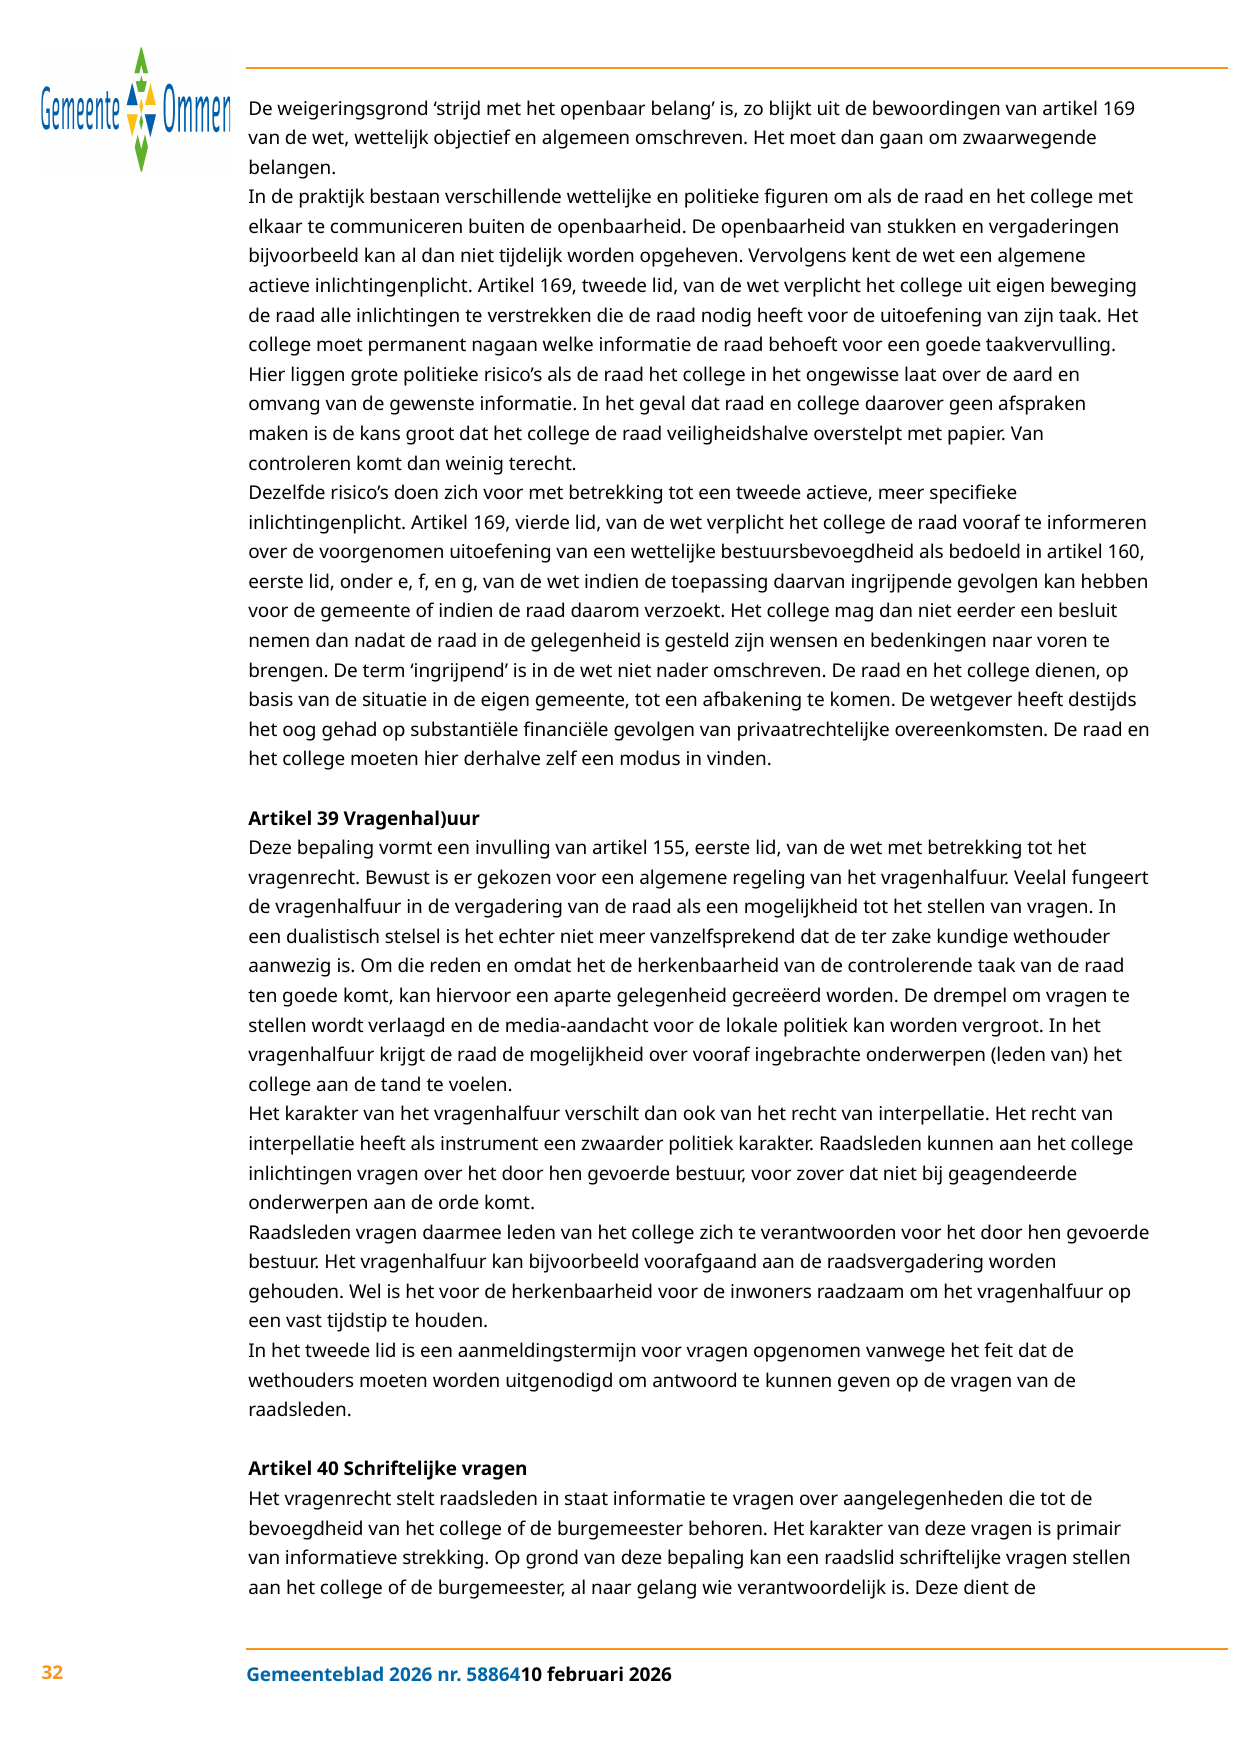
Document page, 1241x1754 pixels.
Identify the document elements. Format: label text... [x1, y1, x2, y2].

picture [41, 47, 231, 172]
text Raadsleden vragen daarmee leden van het college zich te verantwoorden voor het door hen gevoerde bestuur. Het vragenhalfuur kan bijvoorbeeld voorafgaand aan de raadsvergadering worden gehouden. Wel is het voor de herkenbaarheid voor de inwoners raadzaam om het vragenhalfuur op een vast tijdstip te houden. [248, 1219, 1152, 1333]
text Het vragenrecht stelt raadsleden in staat informatie te vragen over aangelegenheden die tot de bevoegdheid van het college of de burgemeester behoren. Het karakter van deze vragen is primair van informatieve strekking. Op grond van deze bepaling kan een raadslid schriftelijke vragen stellen aan het college of de burgemeester, al naar gelang wie verantwoordelijk is. Deze dient de [248, 1485, 1152, 1600]
text In het tweede lid is een aanmeldingstermijn voor vragen opgenomen vanwege het feit dat de wethouders moeten worden uitgenodigd om antwoord te kunnen geven op de vragen van de raadsleden. [248, 1337, 1152, 1422]
text Deze bepaling vormt een invulling van artikel 155, eerste lid, van de wet met betrekking tot het vragenrecht. Bewust is er gekozen voor een algemene regeling van het vragenhalfuur. Veelal fungeert de vragenhalfuur in de vergadering van de raad als een mogelijkheid tot het stellen van vragen. In een dualistisch stelsel is het echter niet meer vanzelfsprekend dat de ter zake kundige wethouder aanwezig is. Om die reden en omdat het de herkenbaarheid van de controlerende taak van de raad ten goede komt, kan hiervoor een aparte gelegenheid gecreëerd worden. De drempel om vragen te stellen wordt verlaagd en de media-aandacht voor de lokale politiek kan worden vergroot. In het vragenhalfuur krijgt de raad de mogelijkheid over vooraf ingebrachte onderwerpen (leden van) het college aan de tand te voelen. [248, 834, 1152, 1097]
text De weigeringsgrond ‘strijd met het openbaar belang’ is, zo blijkt uit de bewoordingen van artikel 169 van de wet, wettelijk objectief en algemeen omschreven. Het moet dan gaan om zwaarwegende belangen. [248, 95, 1152, 180]
text Dezelfde risico’s doen zich voor met betrekking tot een tweede actieve, meer specifieke inlichtingenplicht. Artikel 169, vierde lid, van de wet verplicht het college de raad vooraf te informeren over de voorgenomen uitoefening van een wettelijke bestuursbevoegdheid als bedoeld in artikel 160, eerste lid, onder e, f, en g, van de wet indien de toepassing daarvan ingrijpende gevolgen kan hebben voor de gemeente of indien de raad daarom verzoekt. Het college mag dan niet eerder een besluit nemen dan nadat de raad in de gelegenheid is gesteld zijn wensen en bedenkingen naar voren te brengen. De term ‘ingrijpend’ is in de wet niet nader omschreven. De raad en het college dienen, op basis van de situatie in de eigen gemeente, tot een afbakening te komen. De wetgever heeft destijds het oog gehad op substantiële financiële gevolgen van privaatrechtelijke overeenkomsten. De raad en het college moeten hier derhalve zelf een modus in vinden. [248, 479, 1152, 771]
text Artikel 39 Vragenhal)uur [248, 805, 1152, 831]
text Het karakter van het vragenhalfuur verschilt dan ook van het recht van interpellatie. Het recht van interpellatie heeft als instrument een zwaarder politiek karakter. Raadsleden kunnen aan het college inlichtingen vragen over het door hen gevoerde bestuur, voor zover dat niet bij geagendeerde onderwerpen aan de orde komt. [248, 1101, 1152, 1215]
text Artikel 40 Schriftelijke vragen [248, 1456, 1152, 1481]
text In de praktijk bestaan verschillende wettelijke en politieke figuren om als de raad en het college met elkaar te communiceren buiten de openbaarheid. De openbaarheid van stukken en vergaderingen bijvoorbeeld kan al dan niet tijdelijk worden opgeheven. Vervolgens kent de wet een algemene actieve inlichtingenplicht. Artikel 169, tweede lid, van de wet verplicht het college uit eigen beweging de raad alle inlichtingen te verstrekken die de raad nodig heeft voor de uitoefening van zijn taak. Het college moet permanent nagaan welke informatie de raad behoeft voor een goede taakvervulling. Hier liggen grote politieke risico’s als de raad het college in het ongewisse laat over de aard en omvang van de gewenste informatie. In het geval dat raad en college daarover geen afspraken maken is de kans groot dat het college de raad veiligheidshalve overstelpt met papier. Van controleren komt dan weinig terecht. [248, 183, 1152, 476]
